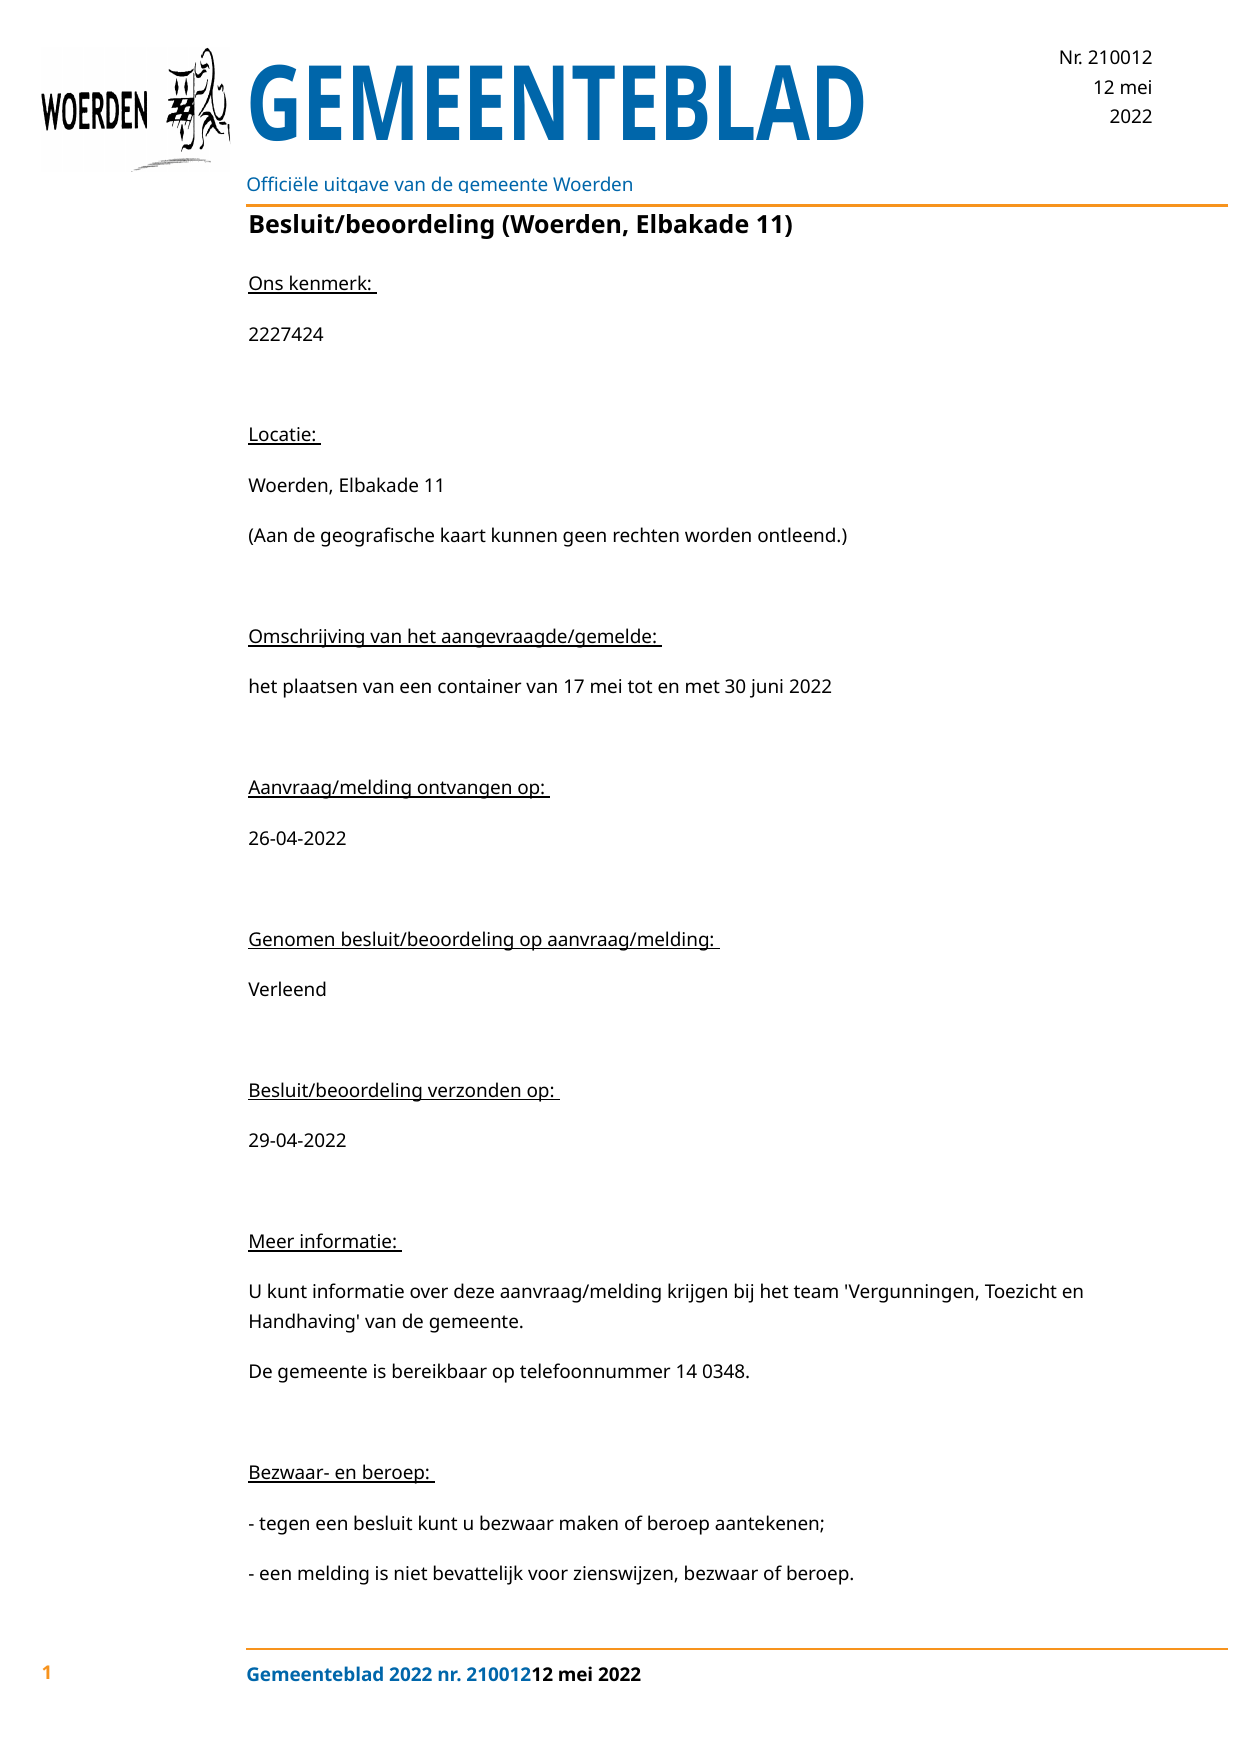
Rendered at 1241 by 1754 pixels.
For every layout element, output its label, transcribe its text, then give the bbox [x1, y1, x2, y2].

text De gemeente is bereikbaar op telefoonnummer 14 0348. [248, 1359, 1152, 1384]
text - een melding is niet bevattelijk voor zienswijzen, bezwaar of beroep. [248, 1560, 1152, 1586]
text - tegen een besluit kunt u bezwaar maken of beroep aantekenen; [248, 1510, 1152, 1536]
text U kunt informatie over deze aanvraag/melding krijgen bij het team 'Vergunningen, Toezicht en Handhaving' van de gemeente. [248, 1279, 1152, 1334]
text Meer informatie: [248, 1228, 1152, 1254]
text Woerden, Elbakade 11 [248, 472, 1152, 498]
picture [41, 47, 231, 172]
text 29-04-2022 [248, 1127, 1152, 1153]
text Genomen besluit/beoordeling op aanvraag/melding: [248, 926, 1152, 951]
text 26-04-2022 [248, 825, 1152, 851]
text Locatie: [248, 422, 1152, 447]
text Besluit/beoordeling verzonden op: [248, 1077, 1152, 1103]
text Aanvraag/melding ontvangen op: [248, 774, 1152, 800]
text (Aan de geografische kaart kunnen geen rechten worden ontleend.) [248, 522, 1152, 548]
text Verleend [248, 976, 1152, 1002]
text Bezwaar- en beroep: [248, 1459, 1152, 1485]
text Ons kenmerk: [248, 270, 1152, 296]
text Omschrijving van het aangevraagde/gemelde: [248, 623, 1152, 649]
text Besluit/beoordeling (Woerden, Elbakade 11) [248, 207, 1152, 241]
text het plaatsen van een container van 17 mei tot en met 30 juni 2022 [248, 674, 1152, 699]
text 2227424 [248, 321, 1152, 346]
